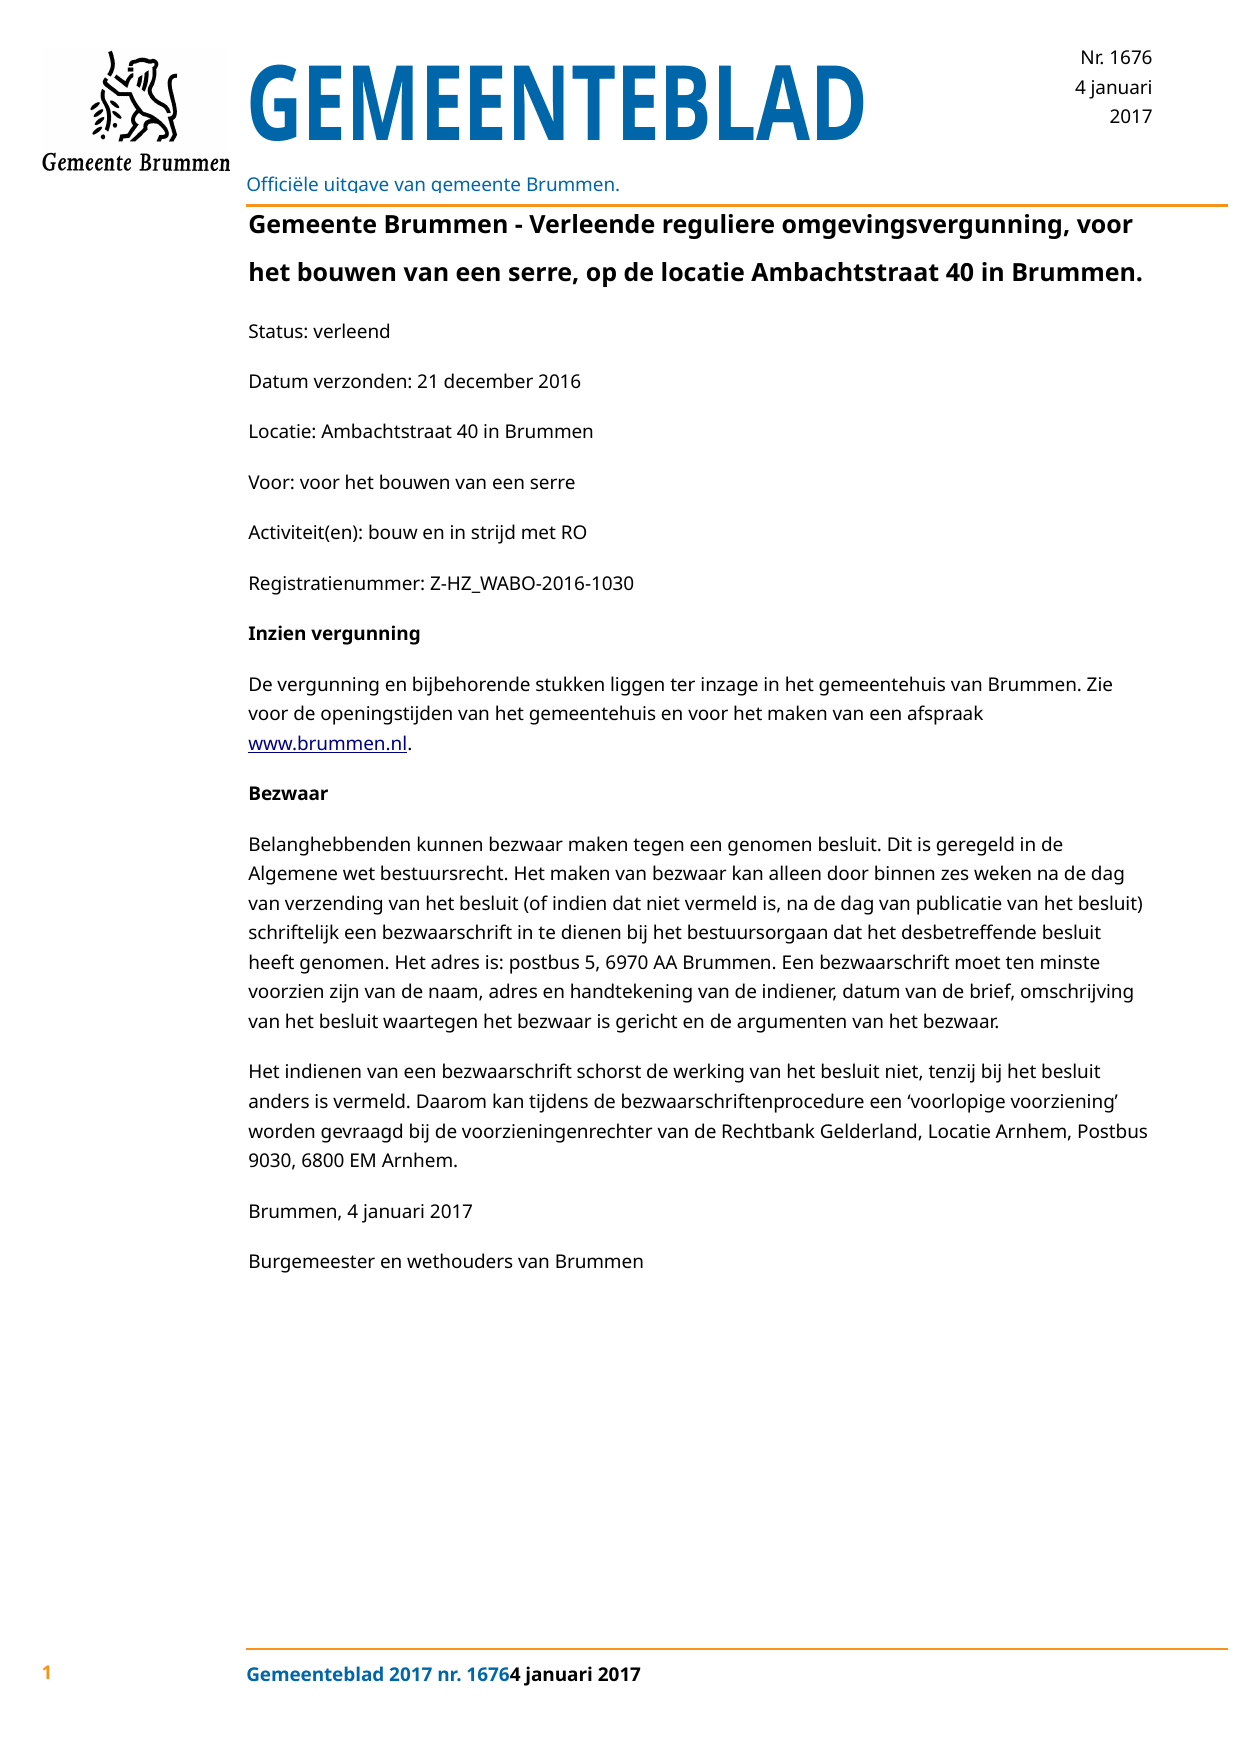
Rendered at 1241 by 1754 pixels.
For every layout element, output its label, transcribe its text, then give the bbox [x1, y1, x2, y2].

text Activiteit(en): bouw en in strijd met RO [248, 519, 1152, 545]
text Brummen, 4 januari 2017 [248, 1198, 1152, 1224]
text Voor: voor het bouwen van een serre [248, 469, 1152, 495]
text Burgemeester en wethouders van Brummen [248, 1248, 1152, 1274]
text Registratienummer: Z-HZ_WABO-2016-1030 [248, 570, 1152, 596]
text Bezwaar [248, 780, 1152, 806]
text Inzien vergunning [248, 620, 1152, 646]
text Belanghebbenden kunnen bezwaar maken tegen een genomen besluit. Dit is geregeld in de Algemene wet bestuursrecht. Het maken van bezwaar kan alleen door binnen zes weken na de dag van verzending van het besluit (of indien dat niet vermeld is, na de dag van publicatie van het besluit) schriftelijk een bezwaarschrift in te dienen bij het bestuursorgaan dat het desbetreffende besluit heeft genomen. Het adres is: postbus 5, 6970 AA Brummen. Een bezwaarschrift moet ten minste voorzien zijn van de naam, adres en handtekening van de indiener, datum van de brief, omschrijving van het besluit waartegen het bezwaar is gericht en de argumenten van het bezwaar. [248, 831, 1152, 1034]
text Het indienen van een bezwaarschrift schorst de werking van het besluit niet, tenzij bij het besluit anders is vermeld. Daarom kan tijdens de bezwaarschriftenprocedure een ‘voorlopige voorziening’ worden gevraagd bij de voorzieningenrechter van de Rechtbank Gelderland, Locatie Arnhem, Postbus 9030, 6800 EM Arnhem. [248, 1059, 1152, 1173]
picture [41, 47, 231, 172]
text Gemeente Brummen - Verleende reguliere omgevingsvergunning, voor het bouwen van een serre, op de locatie Ambachtstraat 40 in Brummen. [248, 207, 1152, 288]
text Status: verleend [248, 318, 1152, 344]
text Datum verzonden: 21 december 2016 [248, 368, 1152, 394]
text Locatie: Ambachtstraat 40 in Brummen [248, 419, 1152, 444]
text De vergunning en bijbehorende stukken liggen ter inzage in het gemeentehuis van Brummen. Zie voor de openingstijden van het gemeentehuis en voor het maken van een afspraak www.brummen.nl. [248, 671, 1152, 756]
